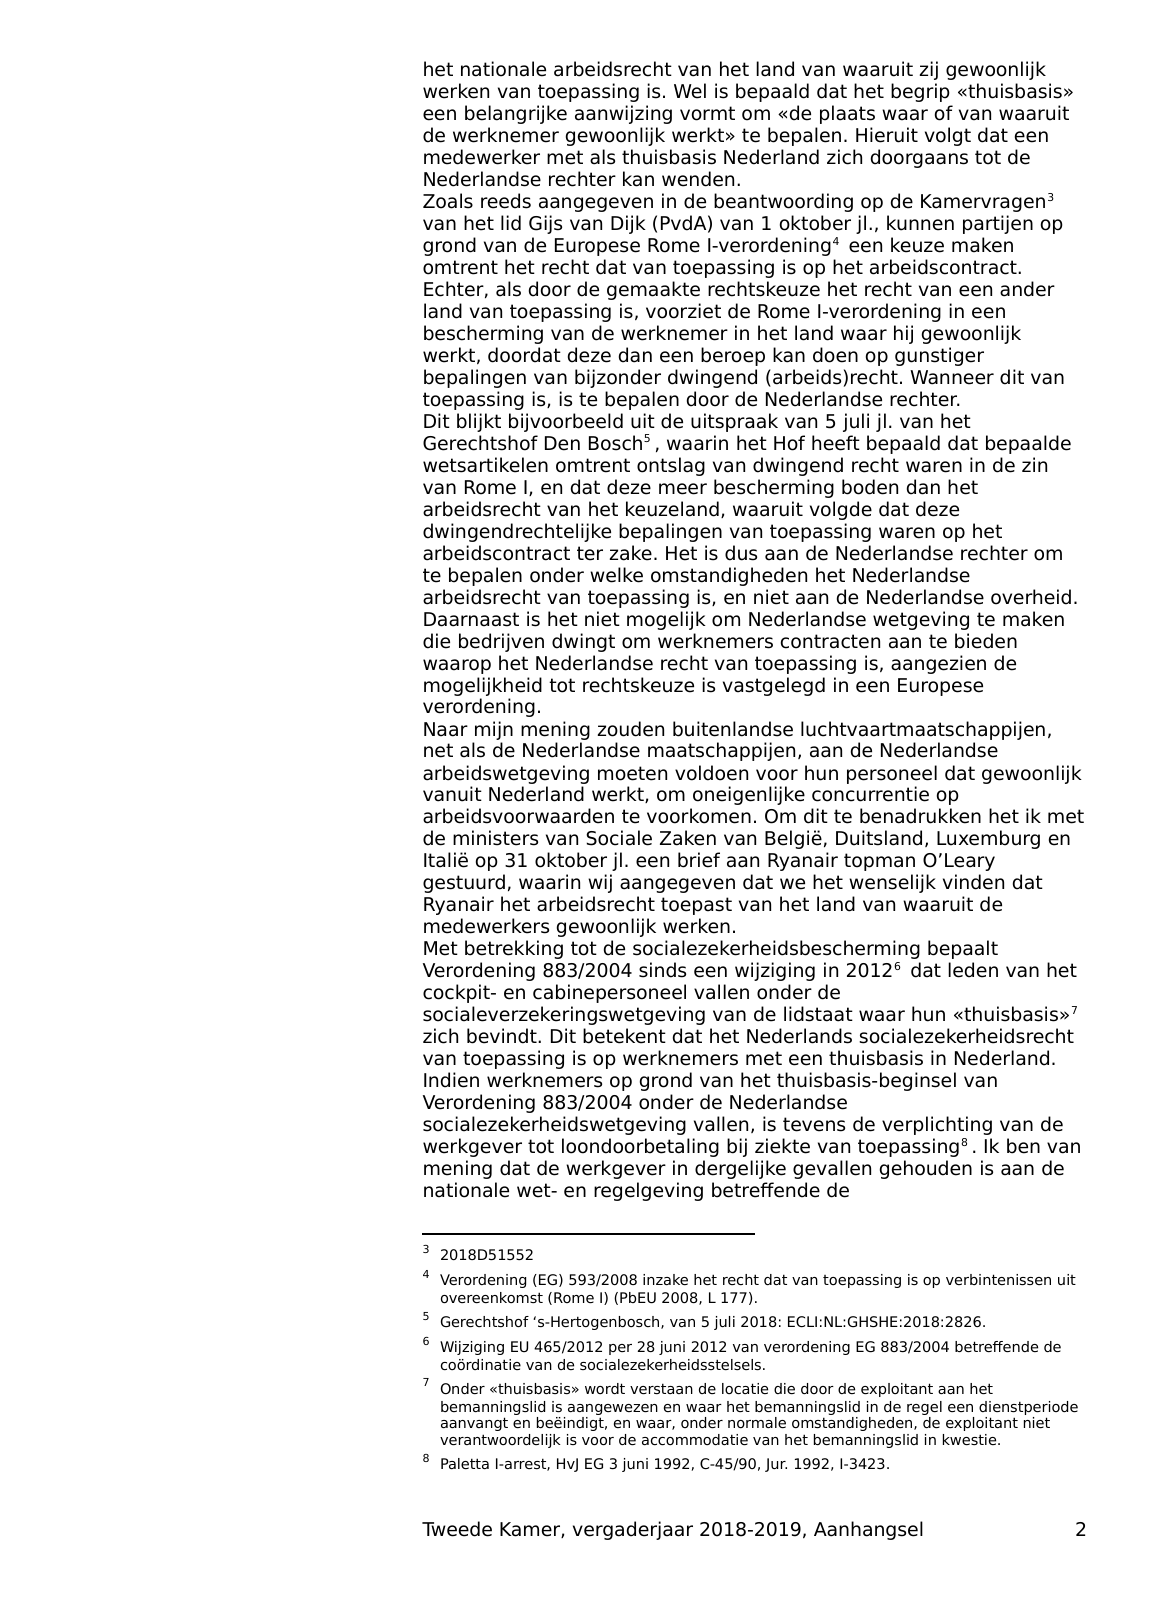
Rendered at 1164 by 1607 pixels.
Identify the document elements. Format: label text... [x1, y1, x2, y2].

text Onder «thuisbasis» wordt verstaan de locatie die door de exploitant aan het bemanningslid is aangewezen en waar het bemanningslid in de regel een dienstperiode aanvangt en beëindigt, en waar, onder normale omstandigheden, de exploitant niet verantwoordelijk is voor de accommodatie van het bemanningslid in kwestie. [422, 1377, 1087, 1449]
text Zoals reeds aangegeven in de beantwoording op de Kamervragen van het lid Gijs van Dijk (PvdA) van 1 oktober jl., kunnen partijen op grond van de Europese Rome I-verordening een keuze maken omtrent het recht dat van toepassing is op het arbeidscontract. Echter, als door de gemaakte rechtskeuze het recht van een ander land van toepassing is, voorziet de Rome I-verordening in een bescherming van de werknemer in het land waar hij gewoonlijk werkt, doordat deze dan een beroep kan doen op gunstiger bepalingen van bijzonder dwingend (arbeids)recht. Wanneer dit van toepassing is, is te bepalen door de Nederlandse rechter. [422, 191, 1087, 411]
text Naar mijn mening zouden buitenlandse luchtvaartmaatschappijen, net als de Nederlandse maatschappijen, aan de Nederlandse arbeidswetgeving moeten voldoen voor hun personeel dat gewoonlijk vanuit Nederland werkt, om oneigenlijke concurrentie op arbeidsvoorwaarden te voorkomen. Om dit te benadrukken het ik met de ministers van Sociale Zaken van België, Duitsland, Luxemburg en Italië op 31 oktober jl. een brief aan Ryanair topman O’Leary gestuurd, waarin wij aangegeven dat we het wenselijk vinden dat Ryanair het arbeidsrecht toepast van het land van waaruit de medewerkers gewoonlijk werken. [422, 718, 1087, 938]
text Gerechtshof ‘s-Hertogenbosch, van 5 juli 2018: ECLI:NL:GHSHE:2018:2826. [422, 1310, 1087, 1332]
text Verordening (EG) 593/2008 inzake het recht dat van toepassing is op verbintenissen uit overeenkomst (Rome I) (PbEU 2008, L 177). [422, 1268, 1087, 1307]
text Paletta I-arrest, HvJ EG 3 juni 1992, C-45/90, Jur. 1992, I-3423. [422, 1452, 1087, 1474]
text Wijziging EU 465/2012 per 28 juni 2012 van verordening EG 883/2004 betreffende de coördinatie van de socialezekerheidsstelsels. [422, 1335, 1087, 1374]
text Dit blijkt bijvoorbeeld uit de uitspraak van 5 juli jl. van het Gerechtshof Den Bosch, waarin het Hof heeft bepaald dat bepaalde wetsartikelen omtrent ontslag van dwingend recht waren in de zin van Rome I, en dat deze meer bescherming boden dan het arbeidsrecht van het keuzeland, waaruit volgde dat deze dwingendrechtelijke bepalingen van toepassing waren op het arbeidscontract ter zake. Het is dus aan de Nederlandse rechter om te bepalen onder welke omstandigheden het Nederlandse arbeidsrecht van toepassing is, en niet aan de Nederlandse overheid. Daarnaast is het niet mogelijk om Nederlandse wetgeving te maken die bedrijven dwingt om werknemers contracten aan te bieden waarop het Nederlandse recht van toepassing is, aangezien de mogelijkheid tot rechtskeuze is vastgelegd in een Europese verordening. [422, 411, 1087, 718]
text 2018D51552 [422, 1243, 1087, 1265]
text het nationale arbeidsrecht van het land van waaruit zij gewoonlijk werken van toepassing is. Wel is bepaald dat het begrip «thuisbasis» een belangrijke aanwijzing vormt om «de plaats waar of van waaruit de werknemer gewoonlijk werkt» te bepalen. Hieruit volgt dat een medewerker met als thuisbasis Nederland zich doorgaans tot de Nederlandse rechter kan wenden. [422, 59, 1087, 191]
text Met betrekking tot de socialezekerheidsbescherming bepaalt Verordening 883/2004 sinds een wijziging in 2012 dat leden van het cockpit- en cabinepersoneel vallen onder de socialeverzekeringswetgeving van de lidstaat waar hun «thuisbasis» zich bevindt. Dit betekent dat het Nederlands socialezekerheidsrecht van toepassing is op werknemers met een thuisbasis in Nederland. Indien werknemers op grond van het thuisbasis-beginsel van Verordening 883/2004 onder de Nederlandse socialezekerheidswetgeving vallen, is tevens de verplichting van de werkgever tot loondoorbetaling bij ziekte van toepassing. Ik ben van mening dat de werkgever in dergelijke gevallen gehouden is aan de nationale wet- en regelgeving betreffende de [422, 938, 1087, 1202]
